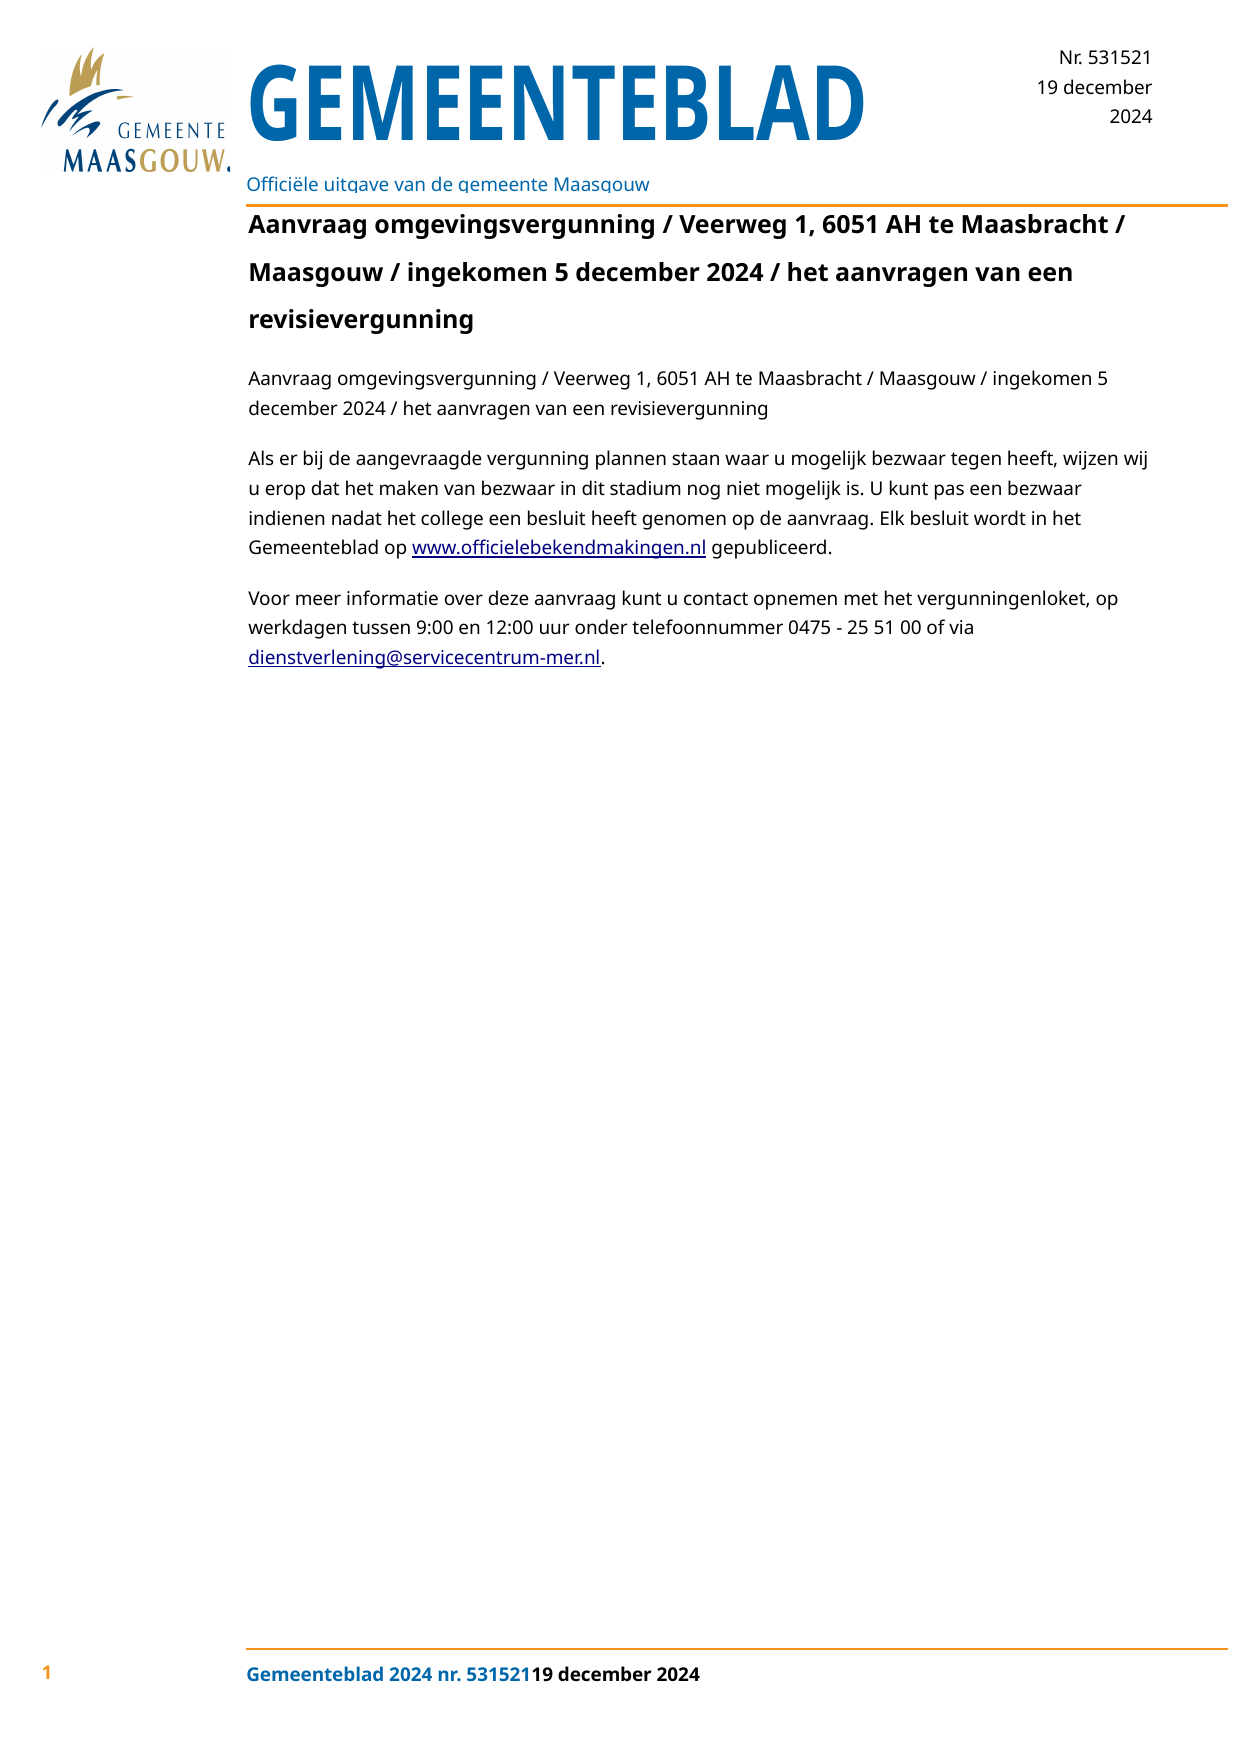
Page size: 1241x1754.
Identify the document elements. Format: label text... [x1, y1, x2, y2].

text Voor meer informatie over deze aanvraag kunt u contact opnemen met het vergunningenloket, op werkdagen tussen 9:00 en 12:00 uur onder telefoonnummer 0475 - 25 51 00 of via dienstverlening@servicecentrum-mer.nl. [248, 585, 1152, 669]
text Als er bij de aangevraagde vergunning plannen staan waar u mogelijk bezwaar tegen heeft, wijzen wij u erop dat het maken van bezwaar in dit stadium nog niet mogelijk is. U kunt pas een bezwaar indienen nadat het college een besluit heeft genomen op de aanvraag. Elk besluit wordt in het Gemeenteblad op www.officielebekendmakingen.nl gepubliceerd. [248, 446, 1152, 560]
picture [41, 47, 231, 172]
text Aanvraag omgevingsvergunning / Veerweg 1, 6051 AH te Maasbracht / Maasgouw / ingekomen 5 december 2024 / het aanvragen van een revisievergunning [248, 366, 1152, 421]
text Aanvraag omgevingsvergunning / Veerweg 1, 6051 AH te Maasbracht / Maasgouw / ingekomen 5 december 2024 / het aanvragen van een revisievergunning [248, 207, 1152, 336]
